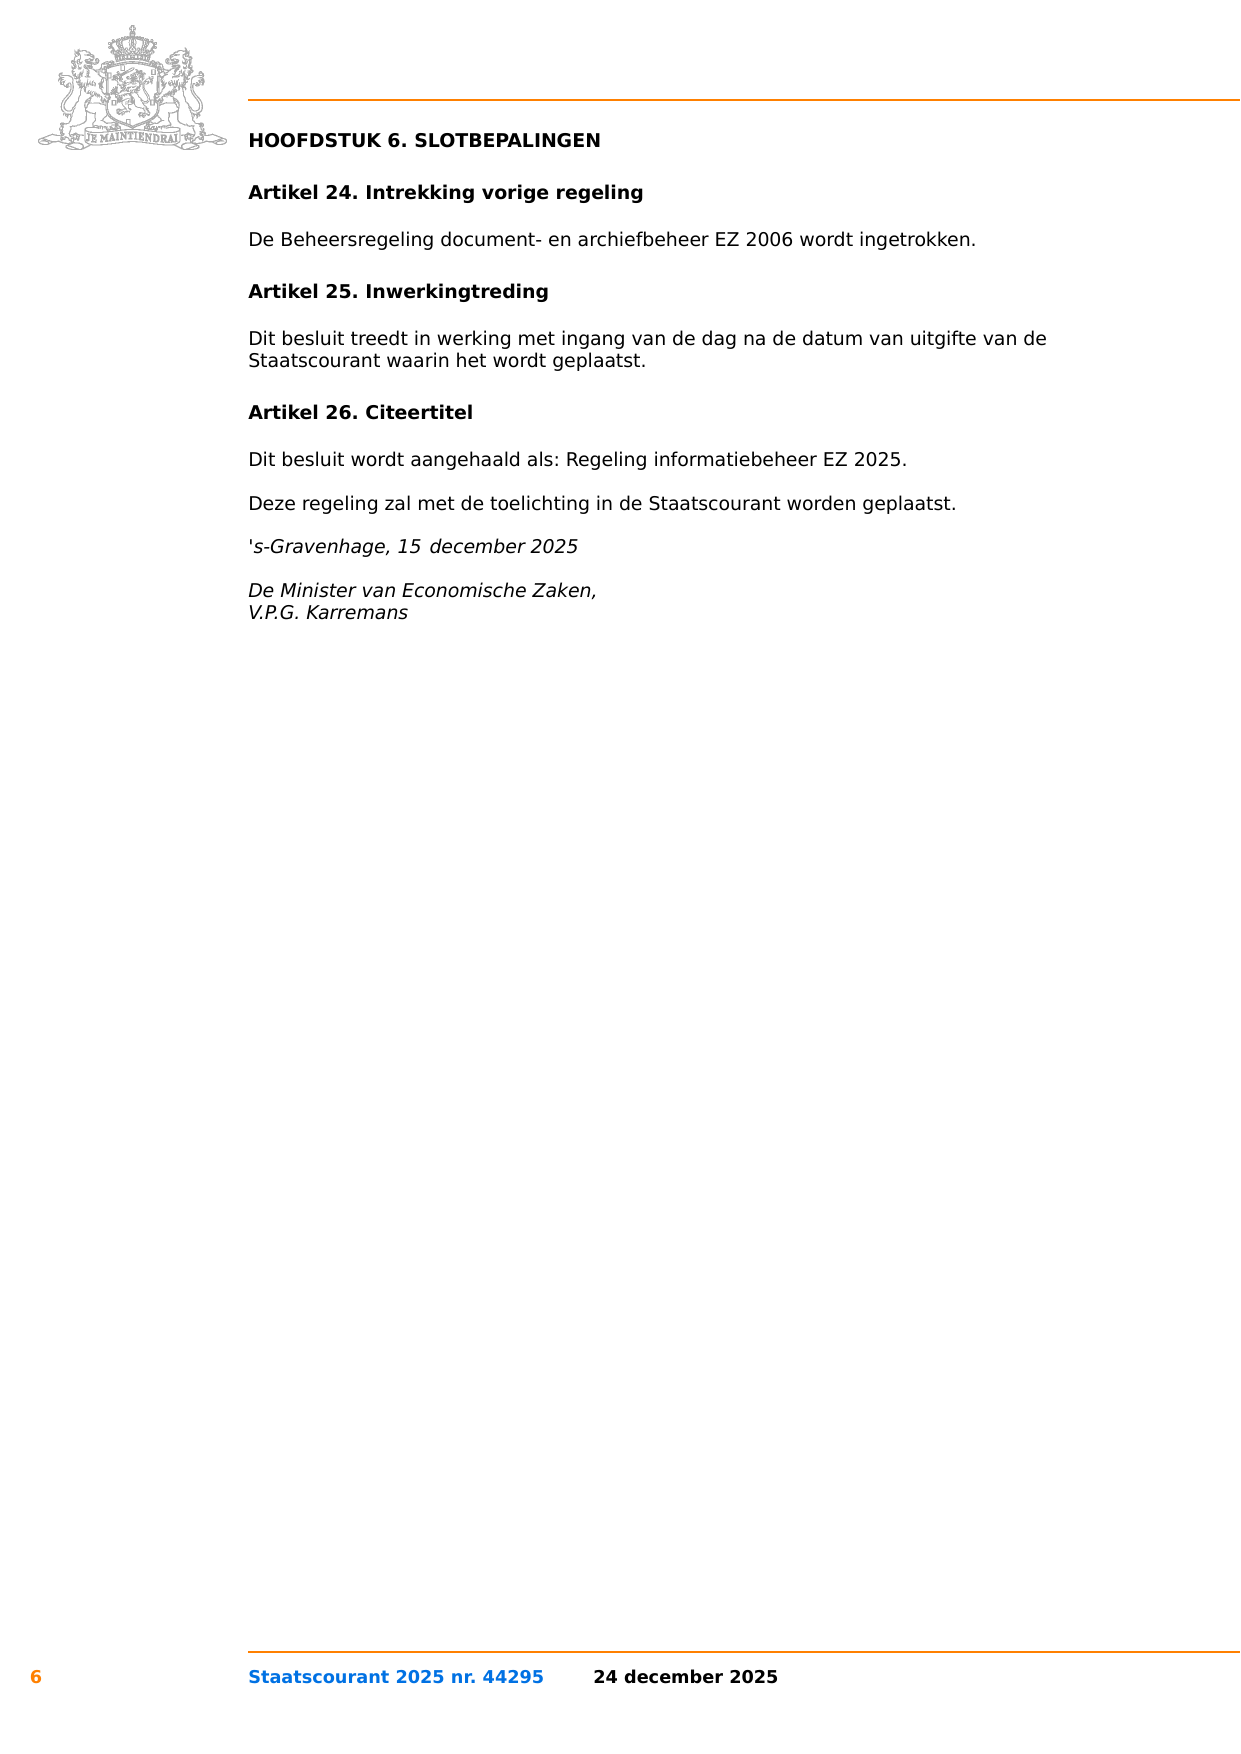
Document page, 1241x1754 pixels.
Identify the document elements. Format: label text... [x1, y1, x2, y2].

text Dit besluit treedt in werking met ingang van de dag na de datum van uitgifte van de Staatscourant waarin het wordt geplaatst. [248, 328, 1163, 372]
text 's-Gravenhage, 15 december 2025 [248, 536, 1163, 558]
text De Minister van Economische Zaken, V.P.G. Karremans [248, 580, 1163, 624]
picture [38, 25, 227, 150]
text Dit besluit wordt aangehaald als: Regeling informatiebeheer EZ 2025. [248, 449, 1163, 471]
text Deze regeling zal met de toelichting in de Staatscourant worden geplaatst. [248, 493, 1163, 514]
subtitle Artikel 24. Intrekking vorige regeling [248, 182, 1163, 204]
subtitle HOOFDSTUK 6. SLOTBEPALINGEN [248, 130, 1163, 152]
subtitle Artikel 26. Citeertitel [248, 402, 1163, 424]
text De Beheersregeling document- en archiefbeheer EZ 2006 wordt ingetrokken. [248, 229, 1163, 251]
subtitle Artikel 25. Inwerkingtreding [248, 281, 1163, 303]
